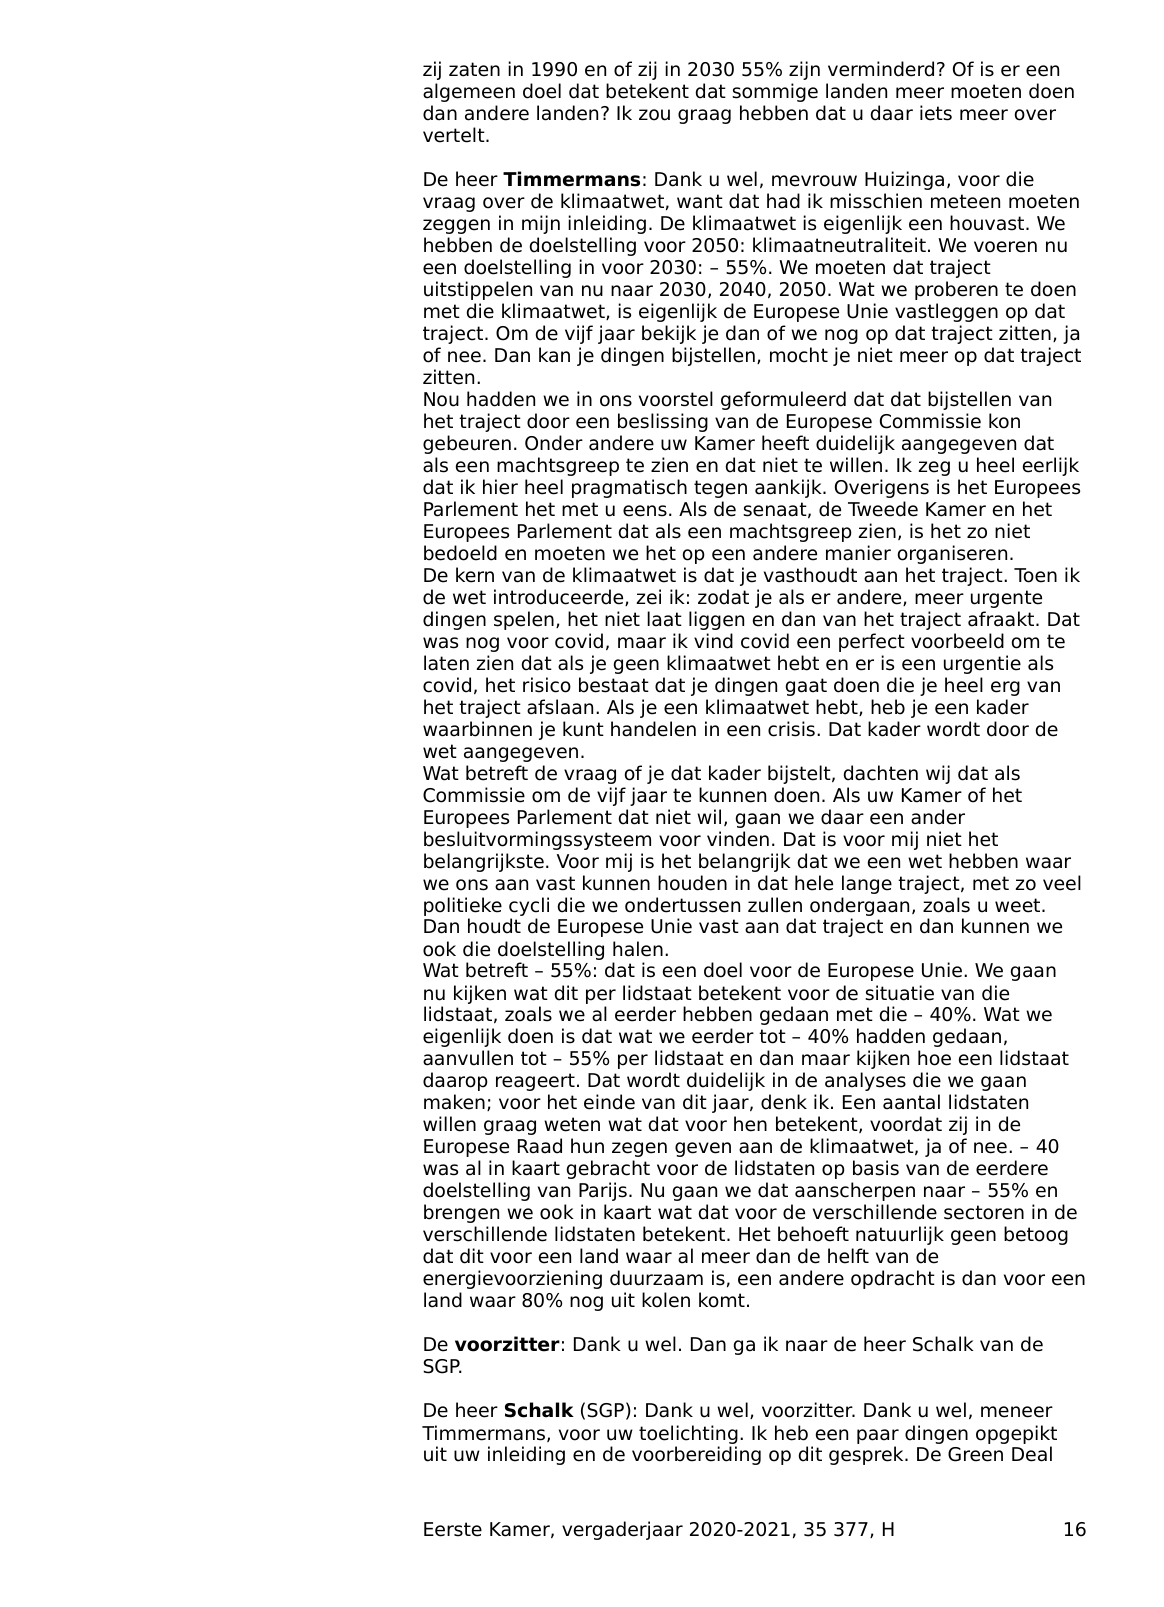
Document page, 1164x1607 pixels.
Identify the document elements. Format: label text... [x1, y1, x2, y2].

text Wat betreft – 55%: dat is een doel voor de Europese Unie. We gaan nu kijken wat dit per lidstaat betekent voor de situatie van die lidstaat, zoals we al eerder hebben gedaan met die – 40%. Wat we eigenlijk doen is dat wat we eerder tot – 40% hadden gedaan, aanvullen tot – 55% per lidstaat en dan maar kijken hoe een lidstaat daarop reageert. Dat wordt duidelijk in de analyses die we gaan maken; voor het einde van dit jaar, denk ik. Een aantal lidstaten willen graag weten wat dat voor hen betekent, voordat zij in de Europese Raad hun zegen geven aan de klimaatwet, ja of nee. – 40 was al in kaart gebracht voor de lidstaten op basis van de eerdere doelstelling van Parijs. Nu gaan we dat aanscherpen naar – 55% en brengen we ook in kaart wat dat voor de verschillende sectoren in de verschillende lidstaten betekent. Het behoeft natuurlijk geen betoog dat dit voor een land waar al meer dan de helft van de energievoorziening duurzaam is, een andere opdracht is dan voor een land waar 80% nog uit kolen komt. [422, 960, 1087, 1312]
text De heer Schalk (SGP): Dank u wel, voorzitter. Dank u wel, meneer Timmermans, voor uw toelichting. Ik heb een paar dingen opgepikt uit uw inleiding en de voorbereiding op dit gesprek. De Green Deal [422, 1400, 1087, 1466]
text zij zaten in 1990 en of zij in 2030 55% zijn verminderd? Of is er een algemeen doel dat betekent dat sommige landen meer moeten doen dan andere landen? Ik zou graag hebben dat u daar iets meer over vertelt. [422, 59, 1087, 147]
text De voorzitter: Dank u wel. Dan ga ik naar de heer Schalk van de SGP. [422, 1334, 1087, 1378]
text De heer Timmermans: Dank u wel, mevrouw Huizinga, voor die vraag over de klimaatwet, want dat had ik misschien meteen moeten zeggen in mijn inleiding. De klimaatwet is eigenlijk een houvast. We hebben de doelstelling voor 2050: klimaatneutraliteit. We voeren nu een doelstelling in voor 2030: – 55%. We moeten dat traject uitstippelen van nu naar 2030, 2040, 2050. Wat we proberen te doen met die klimaatwet, is eigenlijk de Europese Unie vastleggen op dat traject. Om de vijf jaar bekijk je dan of we nog op dat traject zitten, ja of nee. Dan kan je dingen bijstellen, mocht je niet meer op dat traject zitten. [422, 169, 1087, 389]
text De kern van de klimaatwet is dat je vasthoudt aan het traject. Toen ik de wet introduceerde, zei ik: zodat je als er andere, meer urgente dingen spelen, het niet laat liggen en dan van het traject afraakt. Dat was nog voor covid, maar ik vind covid een perfect voorbeeld om te laten zien dat als je geen klimaatwet hebt en er is een urgentie als covid, het risico bestaat dat je dingen gaat doen die je heel erg van het traject afslaan. Als je een klimaatwet hebt, heb je een kader waarbinnen je kunt handelen in een crisis. Dat kader wordt door de wet aangegeven. [422, 565, 1087, 763]
text Nou hadden we in ons voorstel geformuleerd dat dat bijstellen van het traject door een beslissing van de Europese Commissie kon gebeuren. Onder andere uw Kamer heeft duidelijk aangegeven dat als een machtsgreep te zien en dat niet te willen. Ik zeg u heel eerlijk dat ik hier heel pragmatisch tegen aankijk. Overigens is het Europees Parlement het met u eens. Als de senaat, de Tweede Kamer en het Europees Parlement dat als een machtsgreep zien, is het zo niet bedoeld en moeten we het op een andere manier organiseren. [422, 389, 1087, 565]
text Wat betreft de vraag of je dat kader bijstelt, dachten wij dat als Commissie om de vijf jaar te kunnen doen. Als uw Kamer of het Europees Parlement dat niet wil, gaan we daar een ander besluitvormingssysteem voor vinden. Dat is voor mij niet het belangrijkste. Voor mij is het belangrijk dat we een wet hebben waar we ons aan vast kunnen houden in dat hele lange traject, met zo veel politieke cycli die we ondertussen zullen ondergaan, zoals u weet. Dan houdt de Europese Unie vast aan dat traject en dan kunnen we ook die doelstelling halen. [422, 763, 1087, 960]
